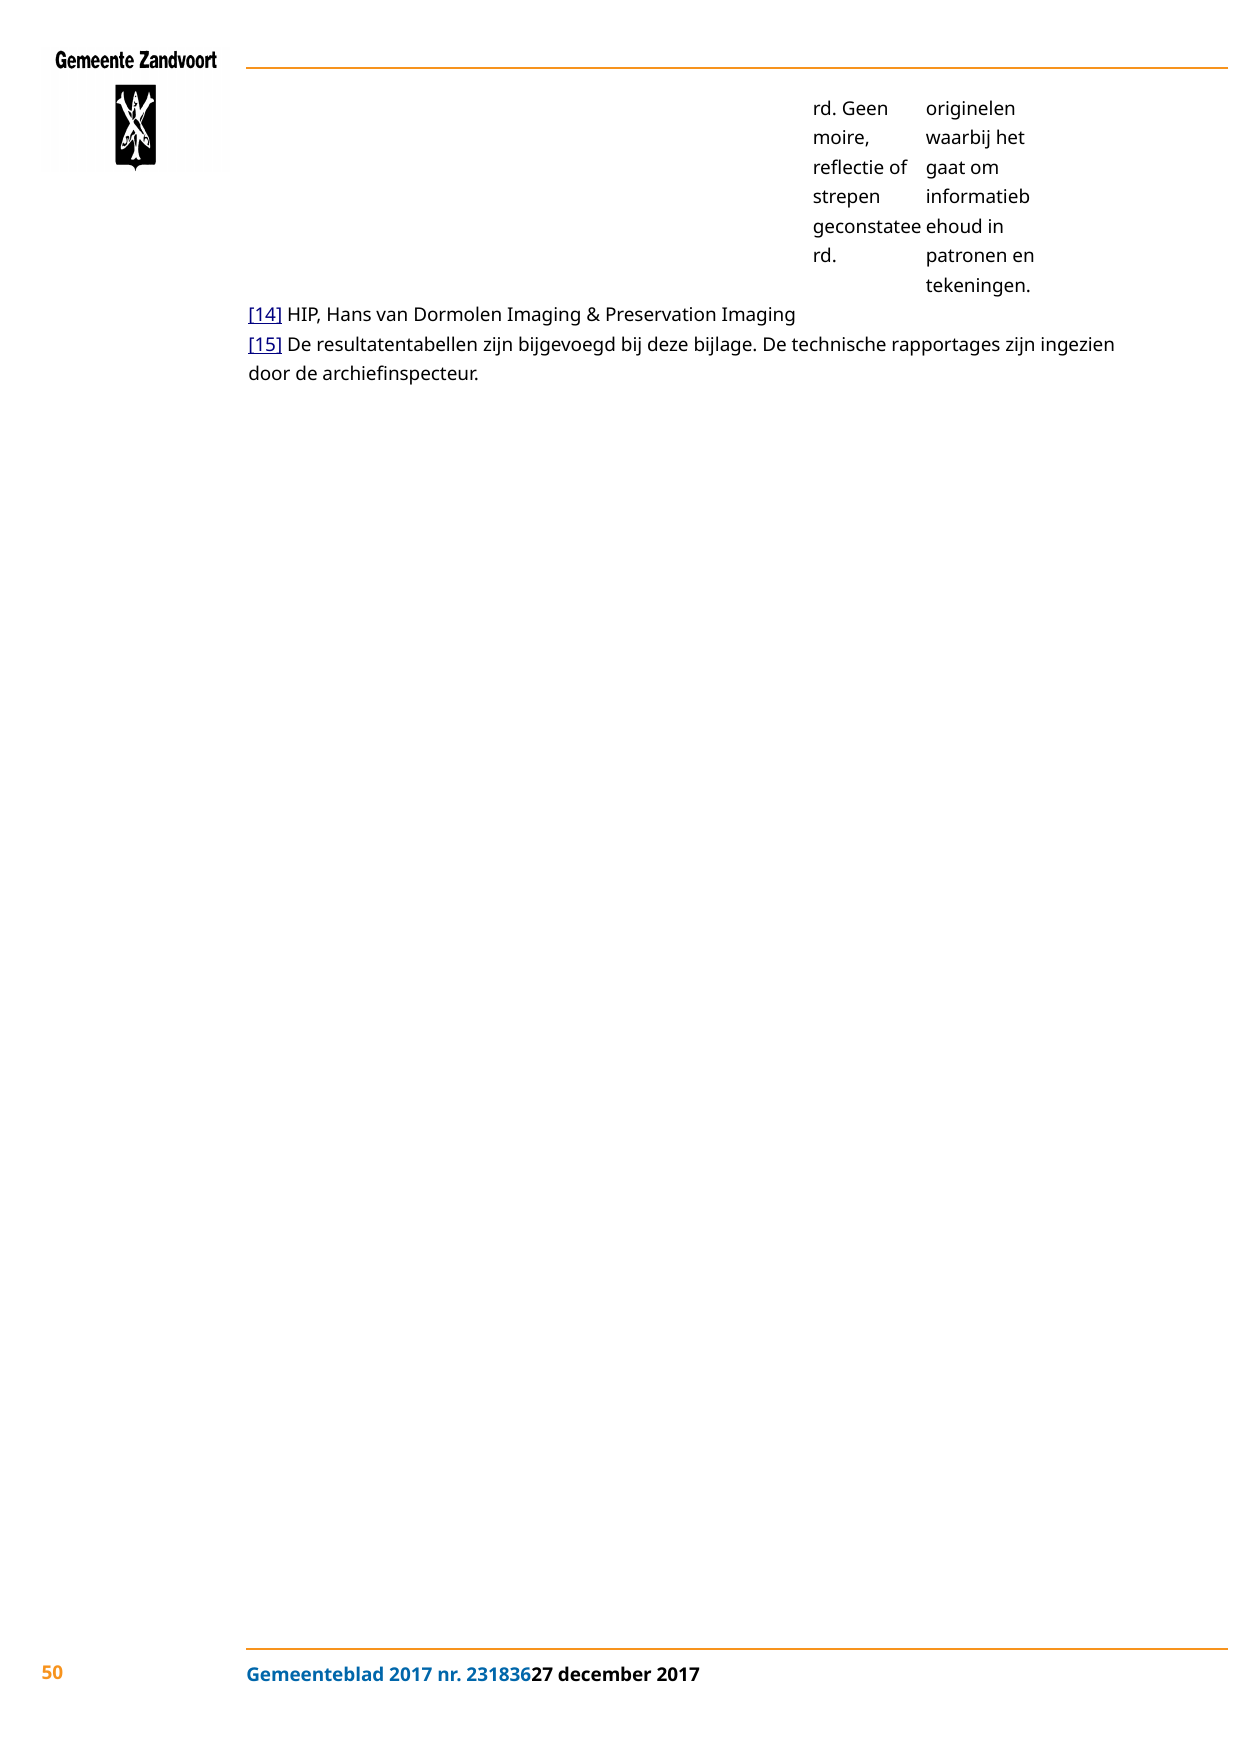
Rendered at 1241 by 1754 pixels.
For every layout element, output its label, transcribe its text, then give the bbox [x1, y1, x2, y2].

table_cell originelen waarbij het gaat om informatiebehoud in patronen en tekeningen. [926, 95, 1038, 298]
table_cell [587, 95, 700, 298]
table_cell rd. Geen moire, reflectie of strepen geconstateerd. [813, 95, 926, 298]
table_cell [248, 95, 361, 298]
text [15] De resultatentabellen zijn bijgevoegd bij deze bijlage. De technische rapportages zijn ingezien door de archiefinspecteur. [248, 331, 1152, 386]
text [14] HIP, Hans van Dormolen Imaging & Preservation Imaging [248, 301, 1152, 327]
table_cell [700, 95, 813, 298]
table_cell [1039, 95, 1152, 298]
table_cell [361, 95, 474, 298]
table_cell [474, 95, 587, 298]
picture [41, 47, 231, 172]
